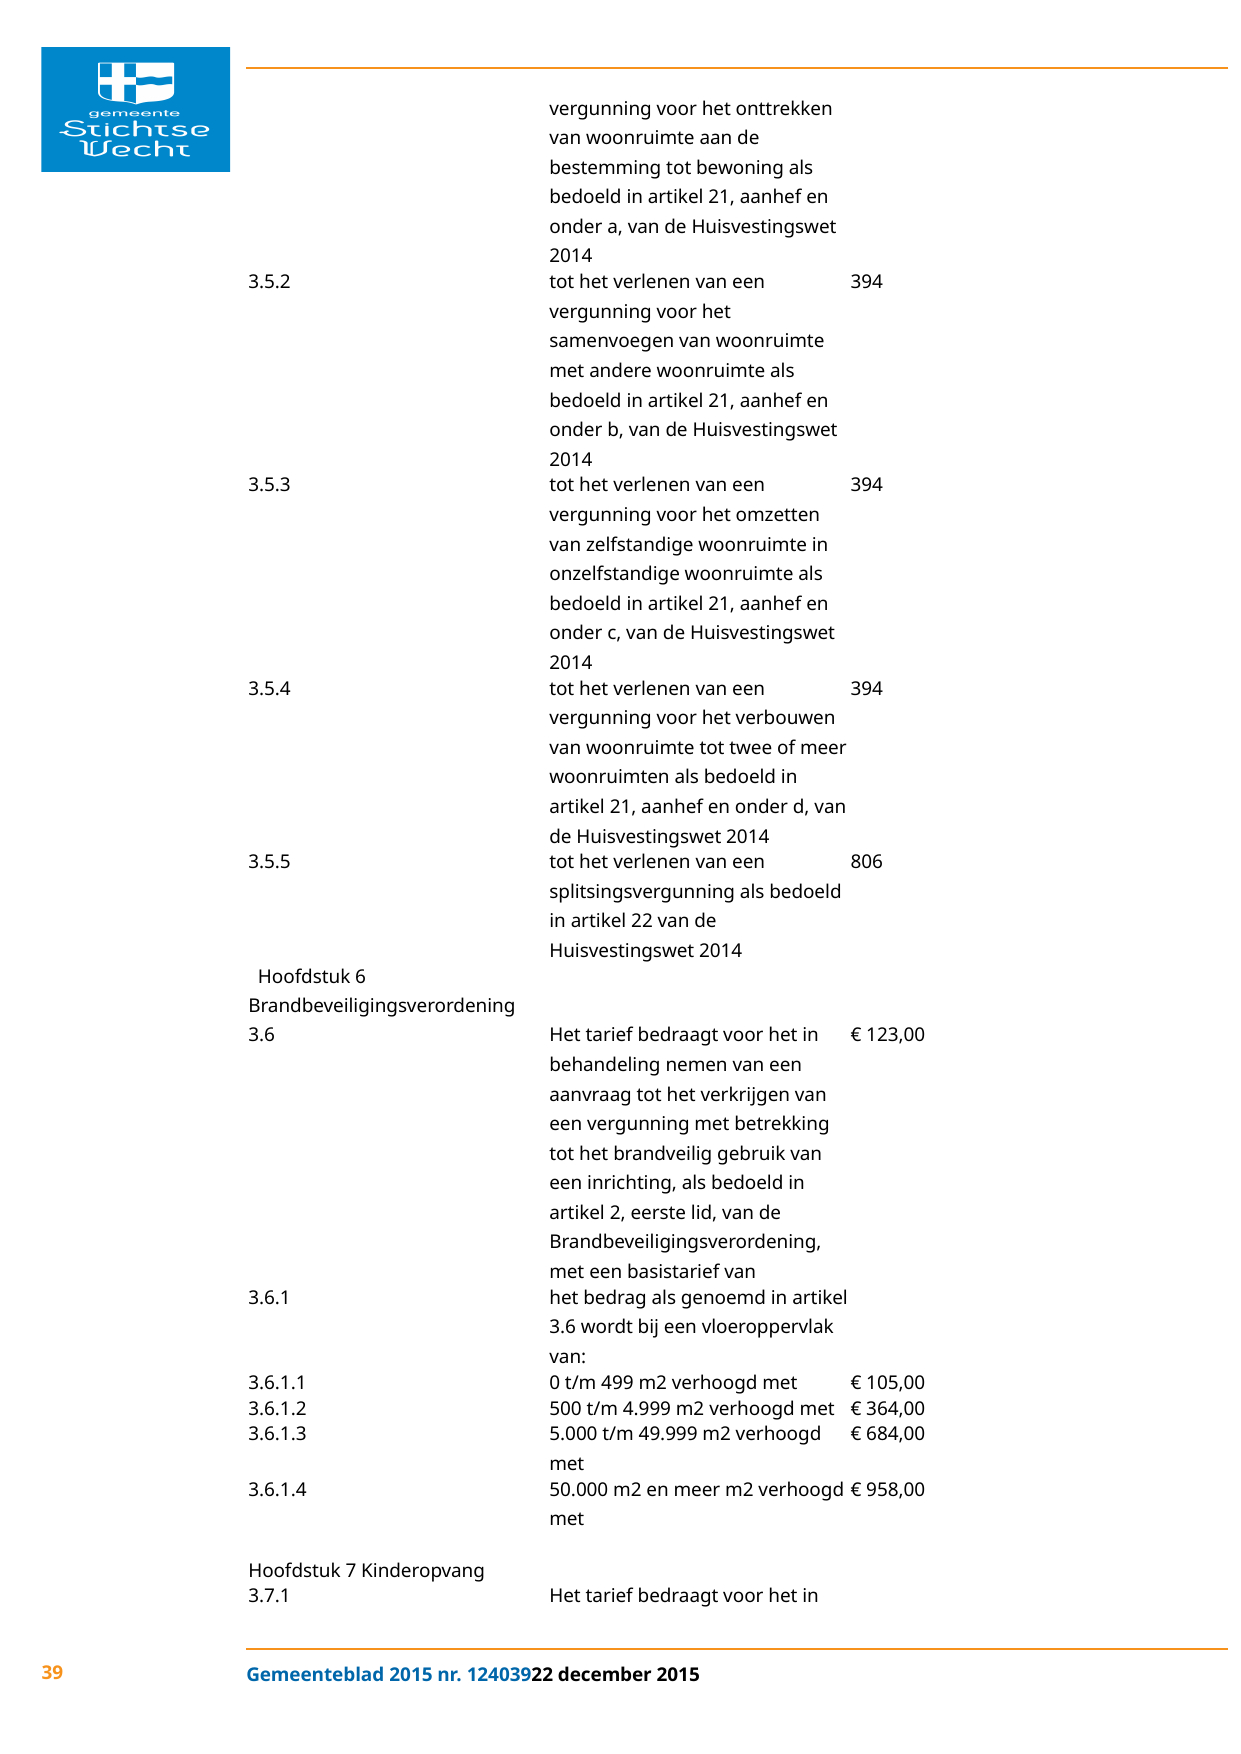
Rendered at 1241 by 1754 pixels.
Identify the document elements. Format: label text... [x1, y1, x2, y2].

table_cell [549, 1531, 850, 1557]
table_cell 3.5.5 [248, 849, 549, 963]
table_cell 3.6.1.4 [248, 1476, 549, 1531]
table_cell 500 t/m 4.999 m2 verhoogd met [549, 1395, 850, 1420]
table_cell [248, 1531, 549, 1557]
table_cell tot het verlenen van een vergunning voor het samenvoegen van woonruimte met andere woonruimte als bedoeld in artikel 21, aanhef en onder b, van de Huisvestingswet 2014 [549, 269, 850, 472]
table_cell [850, 1284, 1152, 1369]
table_cell 5.000 t/m 49.999 m2 verhoogd met [549, 1420, 850, 1476]
table_cell het bedrag als genoemd in artikel 3.6 wordt bij een vloeroppervlak van: [549, 1284, 850, 1369]
table_cell € 364,00 [850, 1395, 1152, 1420]
table_cell 3.6.1 [248, 1284, 549, 1369]
table_cell 806 [850, 849, 1152, 963]
picture [99, 63, 135, 101]
table_cell 3.5.2 [248, 269, 549, 472]
table_cell [850, 1583, 1152, 1608]
table_cell 3.6.1.2 [248, 1395, 549, 1420]
table_cell [549, 963, 850, 1018]
picture [137, 63, 174, 103]
table_header € 123,00 [850, 1022, 1152, 1284]
table_header Het tarief bedraagt voor het in behandeling nemen van een aanvraag tot het verkrijgen van een vergunning met betrekking tot het brandveilig gebruik van een inrichting, als bedoeld in artikel 2, eerste lid, van de Brandbeveiligingsverordening, met een basistarief van [549, 1022, 850, 1284]
table_cell 3.6.1.1 [248, 1369, 549, 1395]
table_cell [850, 1531, 1152, 1557]
table_cell tot het verlenen van een vergunning voor het verbouwen van woonruimte tot twee of meer woonruimten als bedoeld in artikel 21, aanhef en onder d, van de Huisvestingswet 2014 [549, 675, 850, 848]
table_cell 3.5.3 [248, 472, 549, 675]
table_header 3.6 [248, 1022, 549, 1284]
table_cell 0 t/m 499 m2 verhoogd met [549, 1369, 850, 1395]
table_cell 394 [850, 472, 1152, 675]
table_cell Hoofdstuk 7 Kinderopvang [248, 1557, 549, 1582]
table_cell tot het verlenen van een vergunning voor het omzetten van zelfstandige woonruimte in onzelfstandige woonruimte als bedoeld in artikel 21, aanhef en onder c, van de Huisvestingswet 2014 [549, 472, 850, 675]
table_cell Hoofdstuk 6 Brandbeveiligingsverordening [248, 963, 549, 1018]
table_cell 394 [850, 675, 1152, 848]
table_cell € 958,00 [850, 1476, 1152, 1531]
table_cell [549, 1557, 850, 1582]
table_cell 394 [850, 269, 1152, 472]
table_cell tot het verlenen van een splitsingsvergunning als bedoeld in artikel 22 van de Huisvestingswet 2014 [549, 849, 850, 963]
table_cell Het tarief bedraagt voor het in [549, 1583, 850, 1608]
table_cell [850, 95, 1152, 268]
table_cell 50.000 m2 en meer m2 verhoogd met [549, 1476, 850, 1531]
table_cell € 684,00 [850, 1420, 1152, 1476]
table_cell 3.5.4 [248, 675, 549, 848]
table_cell 3.7.1 [248, 1583, 549, 1608]
table_cell 3.6.1.3 [248, 1420, 549, 1476]
table_cell € 105,00 [850, 1369, 1152, 1395]
table_cell [248, 95, 549, 268]
table_cell vergunning voor het onttrekken van woonruimte aan de bestemming tot bewoning als bedoeld in artikel 21, aanhef en onder a, van de Huisvestingswet 2014 [549, 95, 850, 268]
